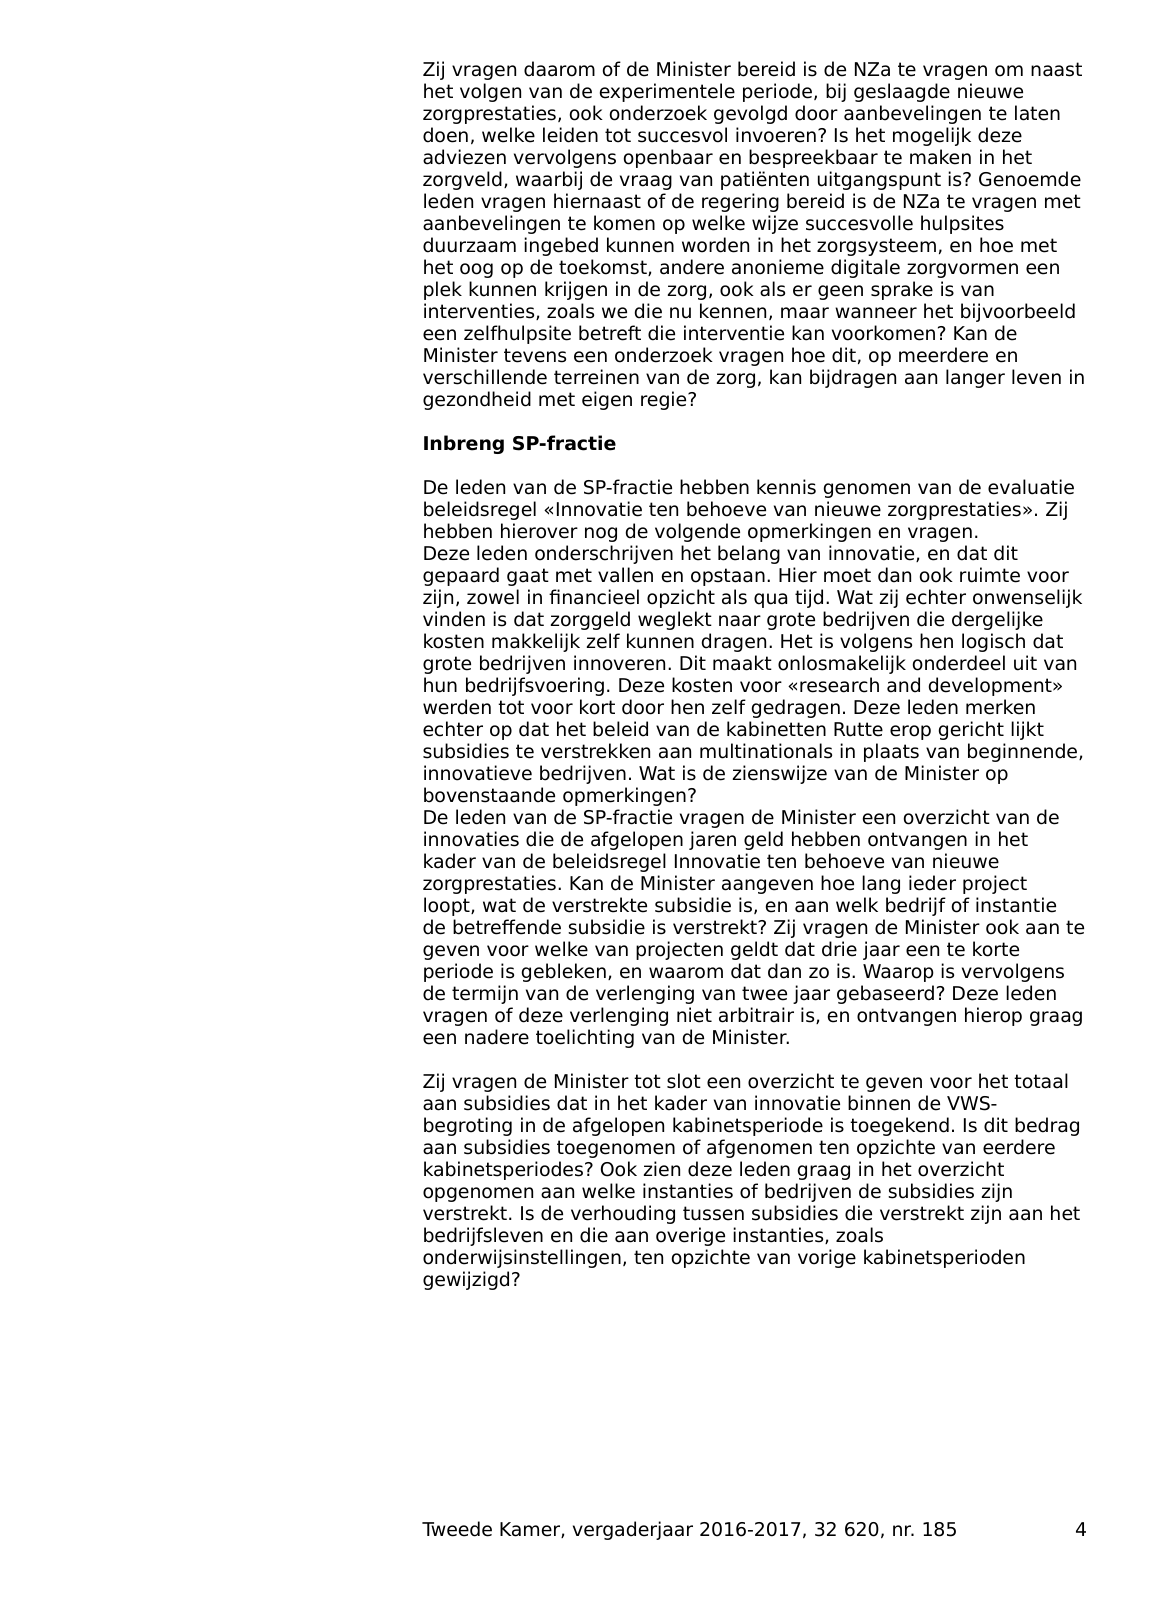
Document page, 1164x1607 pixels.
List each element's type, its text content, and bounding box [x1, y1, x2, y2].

subtitle Inbreng SP-fractie [422, 433, 1087, 455]
text Deze leden onderschrijven het belang van innovatie, en dat dit gepaard gaat met vallen en opstaan. Hier moet dan ook ruimte voor zijn, zowel in financieel opzicht als qua tijd. Wat zij echter onwenselijk vinden is dat zorggeld weglekt naar grote bedrijven die dergelijke kosten makkelijk zelf kunnen dragen. Het is volgens hen logisch dat grote bedrijven innoveren. Dit maakt onlosmakelijk onderdeel uit van hun bedrijfsvoering. Deze kosten voor «research and development» werden tot voor kort door hen zelf gedragen. Deze leden merken echter op dat het beleid van de kabinetten Rutte erop gericht lijkt subsidies te verstrekken aan multinationals in plaats van beginnende, innovatieve bedrijven. Wat is de zienswijze van de Minister op bovenstaande opmerkingen? [422, 543, 1087, 807]
text Zij vragen de Minister tot slot een overzicht te geven voor het totaal aan subsidies dat in het kader van innovatie binnen de VWS-begroting in de afgelopen kabinetsperiode is toegekend. Is dit bedrag aan subsidies toegenomen of afgenomen ten opzichte van eerdere kabinetsperiodes? Ook zien deze leden graag in het overzicht opgenomen aan welke instanties of bedrijven de subsidies zijn verstrekt. Is de verhouding tussen subsidies die verstrekt zijn aan het bedrijfsleven en die aan overige instanties, zoals onderwijsinstellingen, ten opzichte van vorige kabinetsperioden gewijzigd? [422, 1071, 1087, 1291]
text Zij vragen daarom of de Minister bereid is de NZa te vragen om naast het volgen van de experimentele periode, bij geslaagde nieuwe zorgprestaties, ook onderzoek gevolgd door aanbevelingen te laten doen, welke leiden tot succesvol invoeren? Is het mogelijk deze adviezen vervolgens openbaar en bespreekbaar te maken in het zorgveld, waarbij de vraag van patiënten uitgangspunt is? Genoemde leden vragen hiernaast of de regering bereid is de NZa te vragen met aanbevelingen te komen op welke wijze succesvolle hulpsites duurzaam ingebed kunnen worden in het zorgsysteem, en hoe met het oog op de toekomst, andere anonieme digitale zorgvormen een plek kunnen krijgen in de zorg, ook als er geen sprake is van interventies, zoals we die nu kennen, maar wanneer het bijvoorbeeld een zelfhulpsite betreft die interventie kan voorkomen? Kan de Minister tevens een onderzoek vragen hoe dit, op meerdere en verschillende terreinen van de zorg, kan bijdragen aan langer leven in gezondheid met eigen regie? [422, 59, 1087, 411]
text De leden van de SP-fractie hebben kennis genomen van de evaluatie beleidsregel «Innovatie ten behoeve van nieuwe zorgprestaties». Zij hebben hierover nog de volgende opmerkingen en vragen. [422, 477, 1087, 543]
text De leden van de SP-fractie vragen de Minister een overzicht van de innovaties die de afgelopen jaren geld hebben ontvangen in het kader van de beleidsregel Innovatie ten behoeve van nieuwe zorgprestaties. Kan de Minister aangeven hoe lang ieder project loopt, wat de verstrekte subsidie is, en aan welk bedrijf of instantie de betreffende subsidie is verstrekt? Zij vragen de Minister ook aan te geven voor welke van projecten geldt dat drie jaar een te korte periode is gebleken, en waarom dat dan zo is. Waarop is vervolgens de termijn van de verlenging van twee jaar gebaseerd? Deze leden vragen of deze verlenging niet arbitrair is, en ontvangen hierop graag een nadere toelichting van de Minister. [422, 807, 1087, 1048]
